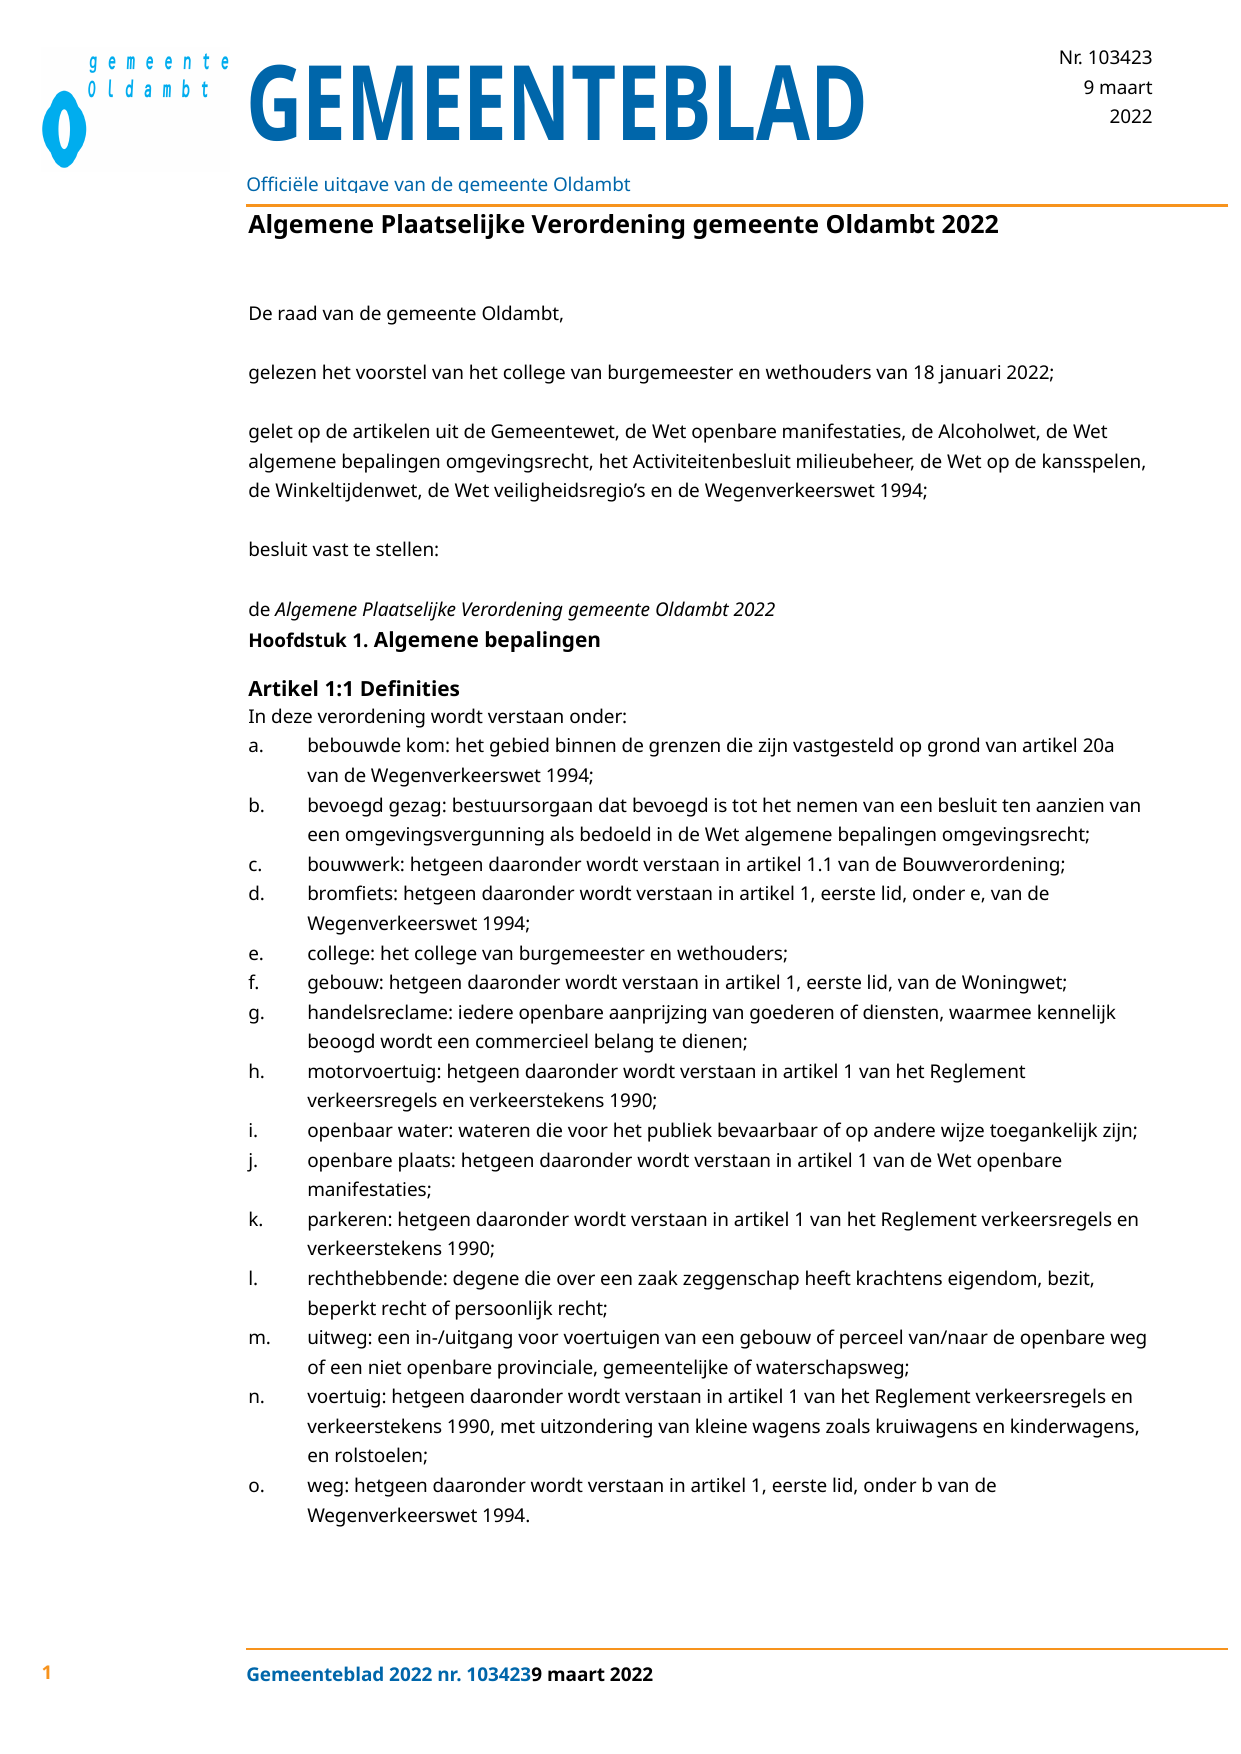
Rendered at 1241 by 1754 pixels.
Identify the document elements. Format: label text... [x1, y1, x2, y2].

list voertuig: hetgeen daaronder wordt verstaan in artikel 1 van het Reglement verkeersregels en verkeerstekens 1990, met uitzondering van kleine wagens zoals kruiwagens en kinderwagens, en rolstoelen; [248, 1383, 1152, 1468]
list bouwwerk: hetgeen daaronder wordt verstaan in artikel 1.1 van de Bouwverordening; [248, 851, 1152, 877]
list openbare plaats: hetgeen daaronder wordt verstaan in artikel 1 van de Wet openbare manifestaties; [248, 1147, 1152, 1202]
list motorvoertuig: hetgeen daaronder wordt verstaan in artikel 1 van het Reglement verkeersregels en verkeerstekens 1990; [248, 1058, 1152, 1113]
list bebouwde kom: het gebied binnen de grenzen die zijn vastgesteld op grond van artikel 20a van de Wegenverkeerswet 1994; [248, 733, 1152, 788]
list openbaar water: wateren die voor het publiek bevaarbaar of op andere wijze toegankelijk zijn; [248, 1117, 1152, 1143]
list handelsreclame: iedere openbare aanprijzing van goederen of diensten, waarmee kennelijk beoogd wordt een commercieel belang te dienen; [248, 999, 1152, 1054]
list rechthebbende: degene die over een zaak zeggenschap heeft krachtens eigendom, bezit, beperkt recht of persoonlijk recht; [248, 1265, 1152, 1320]
text Artikel 1:1 Definities [248, 674, 1152, 703]
text de Algemene Plaatselijke Verordening gemeente Oldambt 2022 [248, 596, 1152, 621]
list weg: hetgeen daaronder wordt verstaan in artikel 1, eerste lid, onder b van de Wegenverkeerswet 1994. [248, 1472, 1152, 1527]
text In deze verordening wordt verstaan onder: [248, 703, 1152, 729]
list college: het college van burgemeester en wethouders; [248, 940, 1152, 965]
list parkeren: hetgeen daaronder wordt verstaan in artikel 1 van het Reglement verkeersregels en verkeerstekens 1990; [248, 1206, 1152, 1261]
list bromfiets: hetgeen daaronder wordt verstaan in artikel 1, eerste lid, onder e, van de Wegenverkeerswet 1994; [248, 881, 1152, 936]
text De raad van de gemeente Oldambt, [248, 300, 1152, 326]
list gebouw: hetgeen daaronder wordt verstaan in artikel 1, eerste lid, van de Woningwet; [248, 969, 1152, 995]
text gelezen het voorstel van het college van burgemeester en wethouders van 18 januari 2022; [248, 359, 1152, 385]
text Hoofdstuk 1. Algemene bepalingen [248, 625, 1152, 654]
list uitweg: een in-/uitgang voor voertuigen van een gebouw of perceel van/naar de openbare weg of een niet openbare provinciale, gemeentelijke of waterschapsweg; [248, 1324, 1152, 1379]
text besluit vast te stellen: [248, 537, 1152, 562]
list bevoegd gezag: bestuursorgaan dat bevoegd is tot het nemen van een besluit ten aanzien van een omgevingsvergunning als bedoeld in de Wet algemene bepalingen omgevingsrecht; [248, 792, 1152, 847]
text Algemene Plaatselijke Verordening gemeente Oldambt 2022 [248, 207, 1152, 241]
text gelet op de artikelen uit de Gemeentewet, de Wet openbare manifestaties, de Alcoholwet, de Wet algemene bepalingen omgevingsrecht, het Activiteitenbesluit milieubeheer, de Wet op de kansspelen, de Winkeltijdenwet, de Wet veiligheidsregio’s en de Wegenverkeerswet 1994; [248, 418, 1152, 503]
picture [41, 47, 231, 172]
